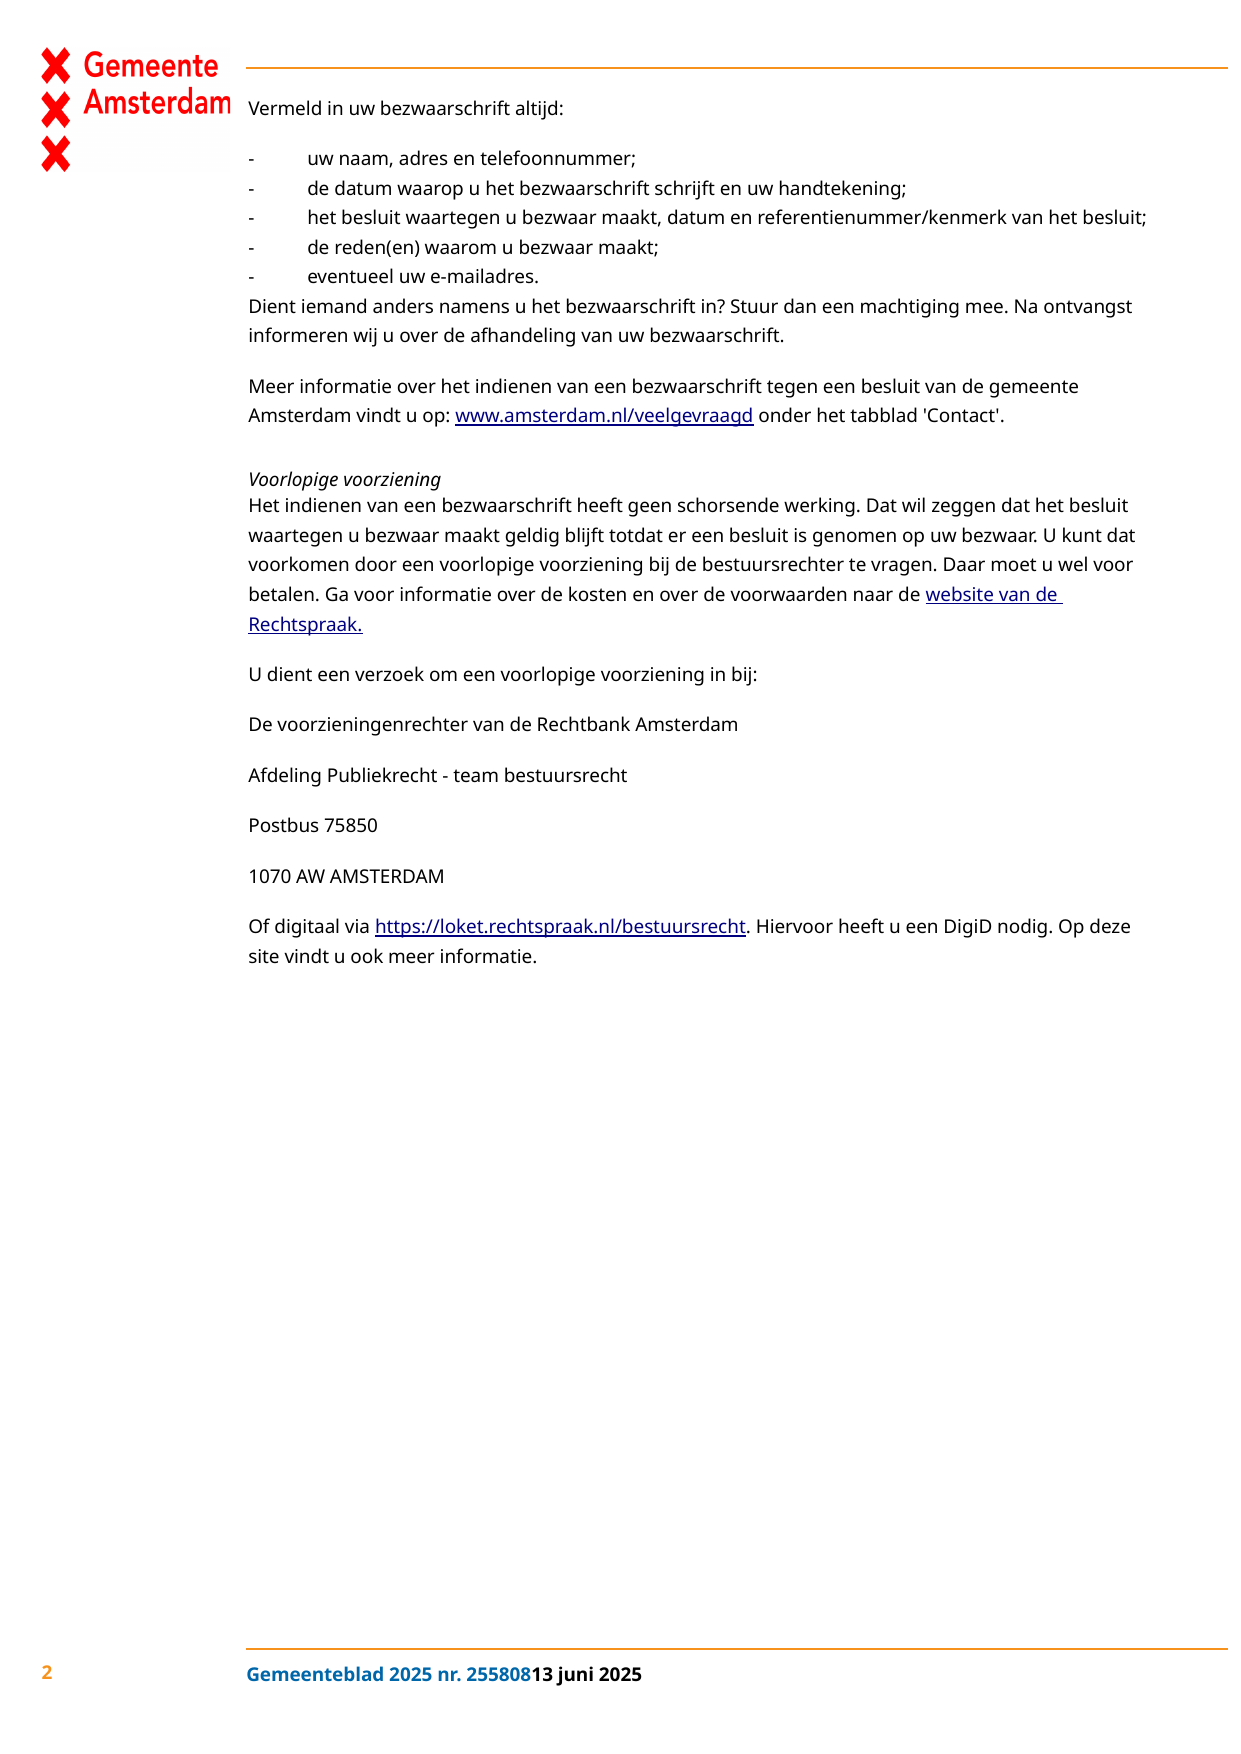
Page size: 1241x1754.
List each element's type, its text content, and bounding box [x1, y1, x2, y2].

text Of digitaal via https://loket.rechtspraak.nl/bestuursrecht. Hiervoor heeft u een DigiD nodig. Op deze site vindt u ook meer informatie. [248, 913, 1152, 968]
text 1070 AW AMSTERDAM [248, 863, 1152, 888]
list het besluit waartegen u bezwaar maakt, datum en referentienummer/kenmerk van het besluit; [248, 204, 1152, 230]
text Afdeling Publiekrecht - team bestuursrecht [248, 762, 1152, 788]
list de reden(en) waarom u bezwaar maakt; [248, 234, 1152, 260]
text De voorzieningenrechter van de Rechtbank Amsterdam [248, 712, 1152, 737]
text U dient een verzoek om een voorlopige voorziening in bij: [248, 661, 1152, 687]
text Dient iemand anders namens u het bezwaarschrift in? Stuur dan een machtiging mee. Na ontvangst informeren wij u over de afhandeling van uw bezwaarschrift. [248, 293, 1152, 348]
list eventueel uw e-mailadres. [248, 263, 1152, 289]
text Het indienen van een bezwaarschrift heeft geen schorsende werking. Dat wil zeggen dat het besluit waartegen u bezwaar maakt geldig blijft totdat er een besluit is genomen op uw bezwaar. U kunt dat voorkomen door een voorlopige voorziening bij de bestuursrechter te vragen. Daar moet u wel voor betalen. Ga voor informatie over de kosten en over de voorwaarden naar de website van de Rechtspraak. [248, 492, 1152, 636]
text Voorlopige voorziening [248, 467, 1152, 492]
list de datum waarop u het bezwaarschrift schrijft en uw handtekening; [248, 175, 1152, 201]
picture [41, 47, 231, 172]
text Meer informatie over het indienen van een bezwaarschrift tegen een besluit van de gemeente Amsterdam vindt u op: www.amsterdam.nl/veelgevraagd onder het tabblad 'Contact'. [248, 373, 1152, 428]
text Vermeld in uw bezwaarschrift altijd: [248, 95, 1152, 121]
list uw naam, adres en telefoonnummer; [248, 145, 1152, 171]
text Postbus 75850 [248, 812, 1152, 838]
